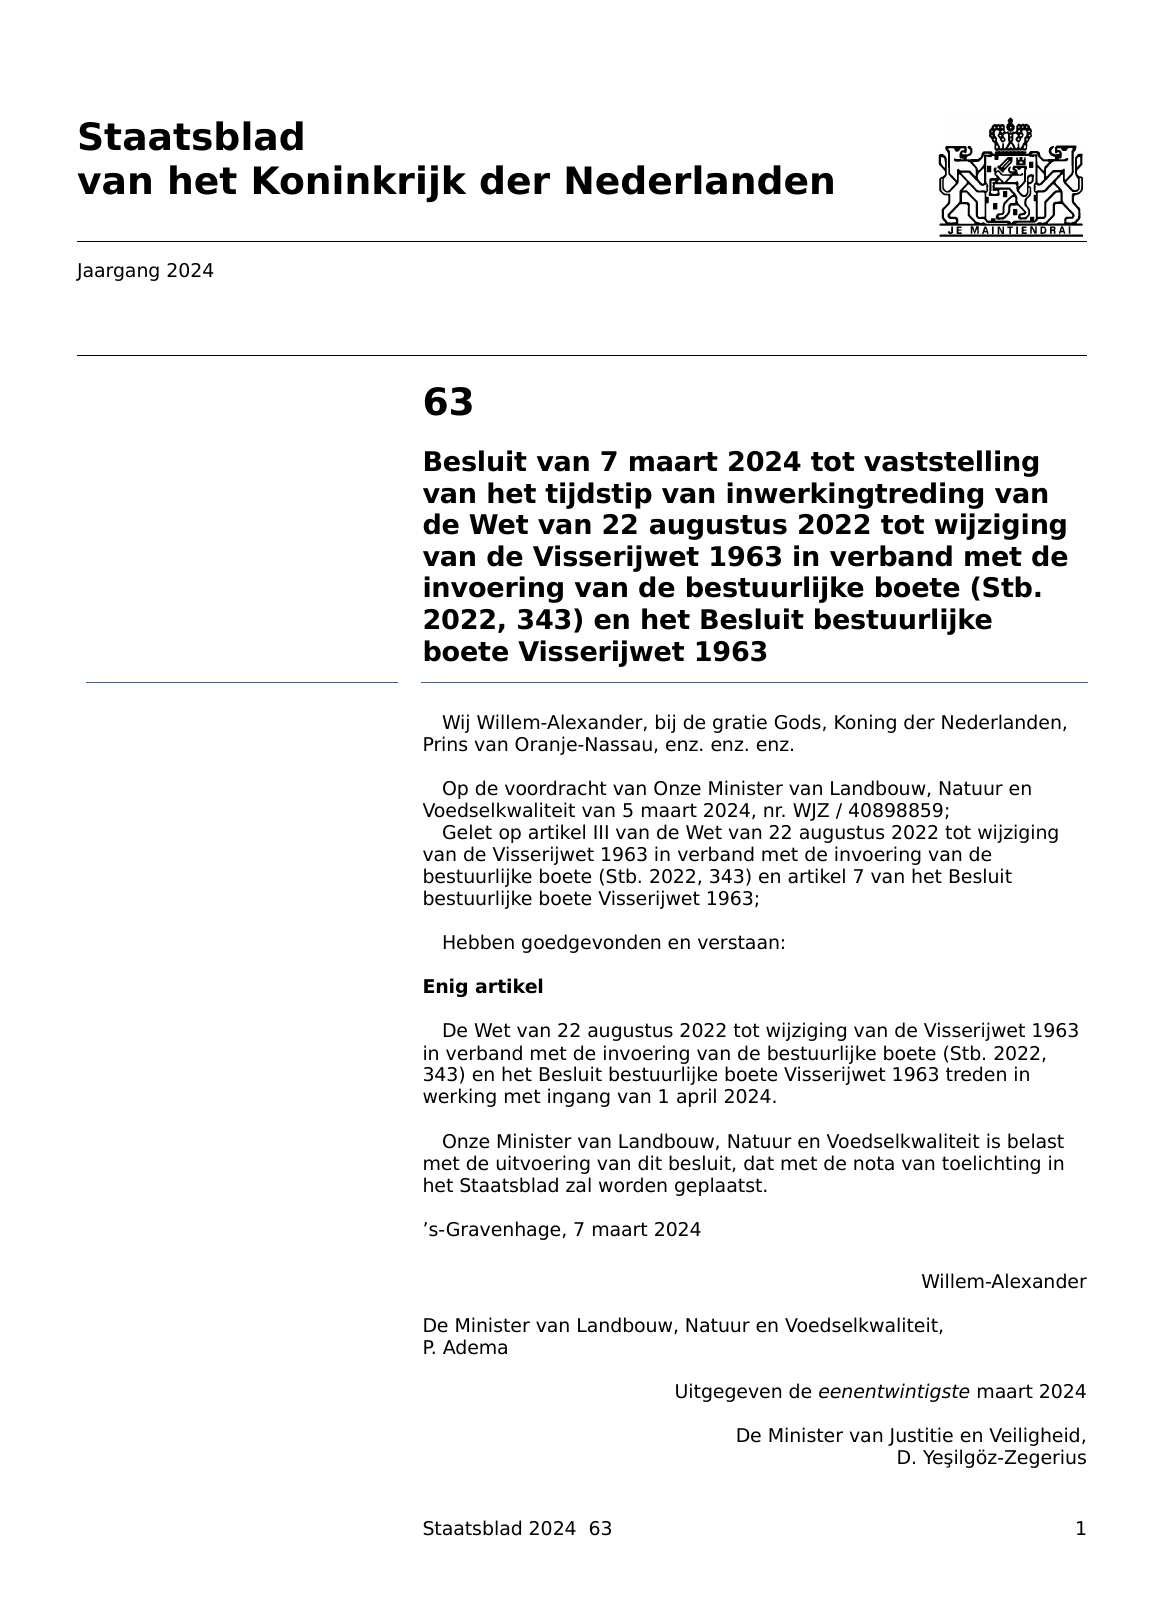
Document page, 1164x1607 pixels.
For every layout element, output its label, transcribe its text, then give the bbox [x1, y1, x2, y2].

text De Minister van Justitie en Veiligheid, D. Yeşilgöz-Zegerius [422, 1425, 1087, 1469]
subtitle 63 [422, 381, 1087, 424]
text Wij Willem-Alexander, bij de gratie Gods, Koning der Nederlanden, Prins van Oranje-Nassau, enz. enz. enz. [422, 712, 1087, 756]
subtitle Enig artikel [422, 976, 1087, 998]
picture [936, 115, 1087, 240]
table_cell Jaargang 2024 [77, 242, 1087, 355]
text Hebben goedgevonden en verstaan: [422, 932, 1087, 954]
text De Wet van 22 augustus 2022 tot wijziging van de Visserijwet 1963 in verband met de invoering van de bestuurlijke boete (Stb. 2022, 343) en het Besluit bestuurlijke boete Visserijwet 1963 treden in werking met ingang van 1 april 2024. [422, 1020, 1087, 1108]
table_header Staatsblad van het Koninkrijk der Nederlanden [77, 100, 886, 241]
text Onze Minister van Landbouw, Natuur en Voedselkwaliteit is belast met de uitvoering van dit besluit, dat met de nota van toelichting in het Staatsblad zal worden geplaatst. [422, 1131, 1087, 1196]
text Op de voordracht van Onze Minister van Landbouw, Natuur en Voedselkwaliteit van 5 maart 2024, nr. WJZ / 40898859; [422, 778, 1087, 822]
text De Minister van Landbouw, Natuur en Voedselkwaliteit, P. Adema [422, 1315, 1087, 1359]
table_header [886, 100, 1087, 241]
text ’s-Gravenhage, 7 maart 2024 [422, 1219, 1087, 1241]
text Besluit van 7 maart 2024 tot vaststelling van het tijdstip van inwerkingtreding van de Wet van 22 augustus 2022 tot wijziging van de Visserijwet 1963 in verband met de invoering van de bestuurlijke boete (Stb. 2022, 343) en het Besluit bestuurlijke boete Visserijwet 1963 [422, 447, 1087, 667]
text Gelet op artikel III van de Wet van 22 augustus 2022 tot wijziging van de Visserijwet 1963 in verband met de invoering van de bestuurlijke boete (Stb. 2022, 343) en artikel 7 van het Besluit bestuurlijke boete Visserijwet 1963; [422, 822, 1087, 910]
text Willem-Alexander [422, 1271, 1087, 1293]
text Uitgegeven de eenentwintigste maart 2024 [422, 1381, 1087, 1403]
